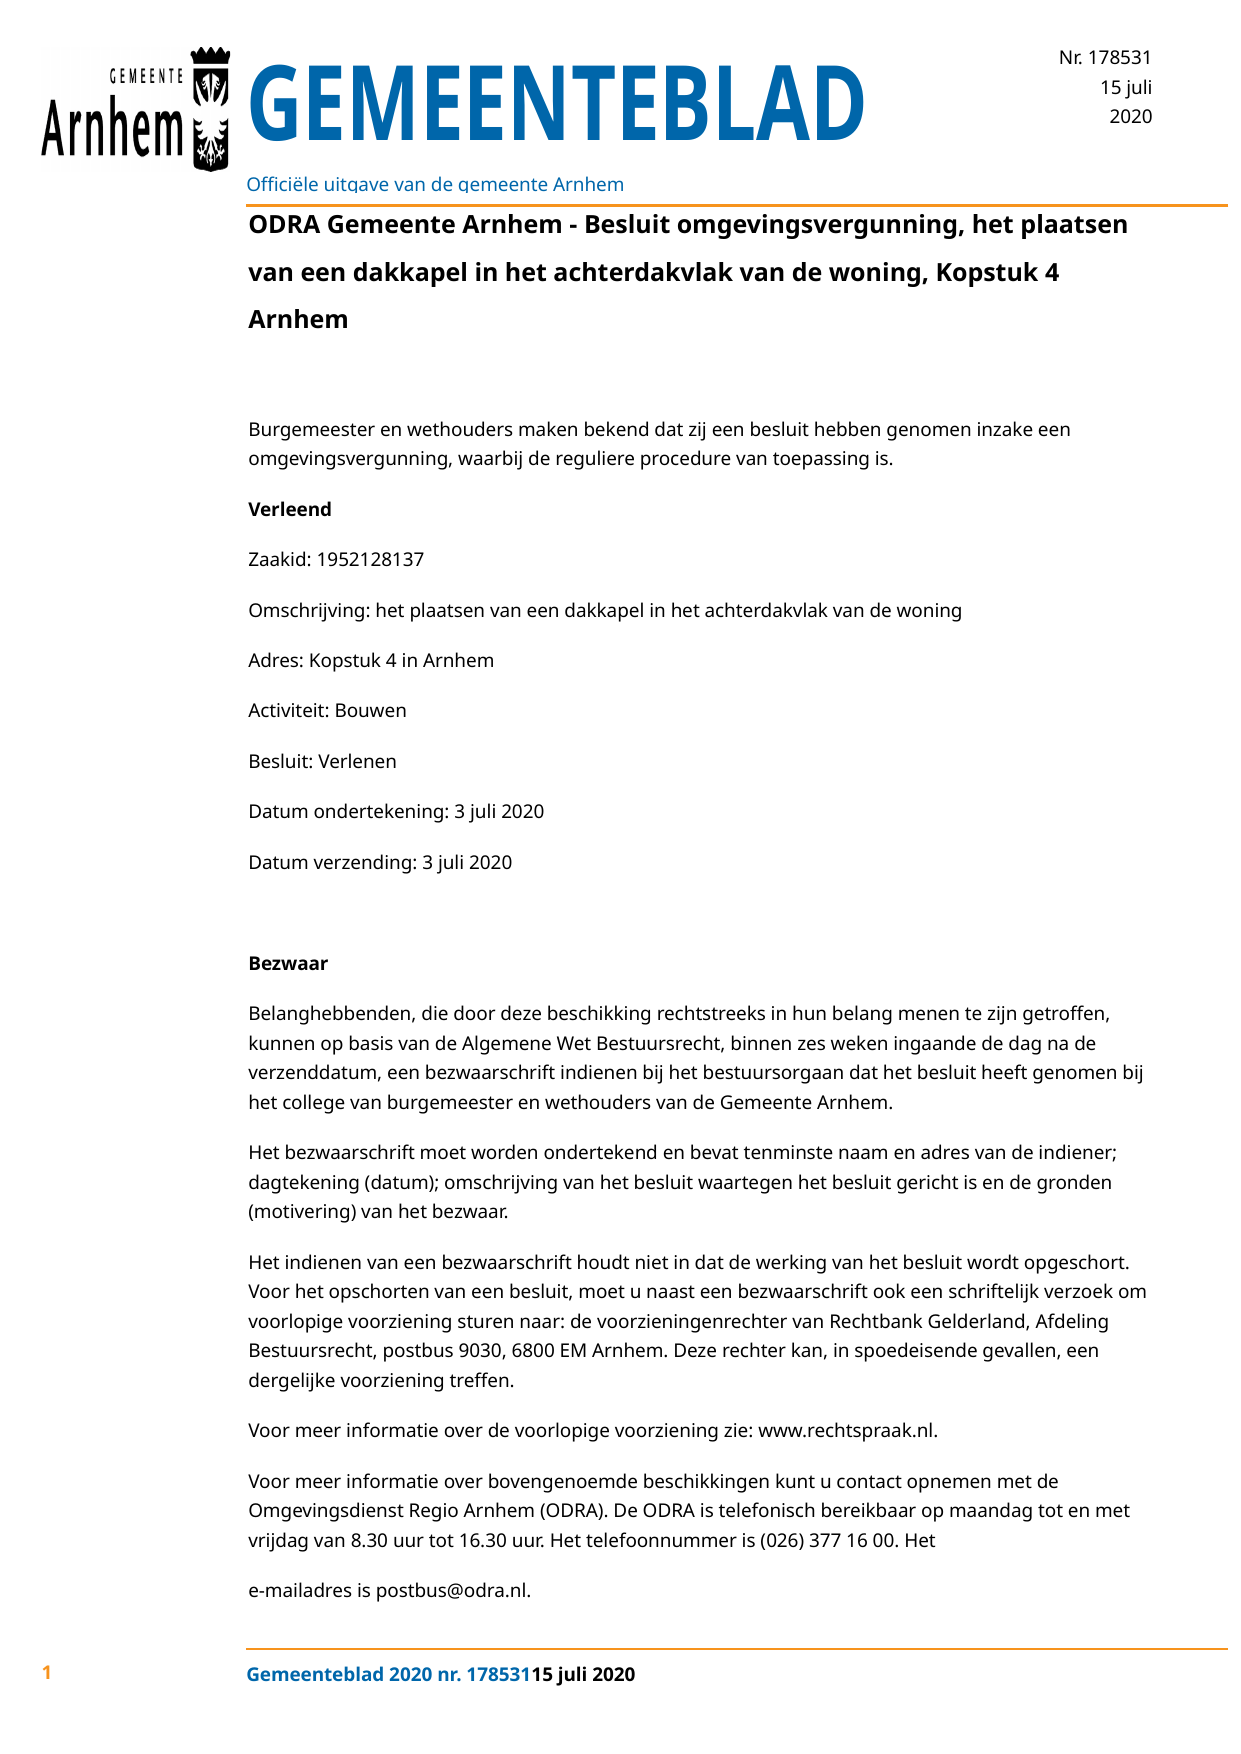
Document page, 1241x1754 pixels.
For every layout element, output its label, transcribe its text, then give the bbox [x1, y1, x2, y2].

text Besluit: Verlenen [248, 748, 1152, 774]
text Verleend [248, 496, 1152, 522]
text Het indienen van een bezwaarschrift houdt niet in dat de werking van het besluit wordt opgeschort. Voor het opschorten van een besluit, moet u naast een bezwaarschrift ook een schriftelijk verzoek om voorlopige voorziening sturen naar: de voorzieningenrechter van Rechtbank Gelderland, Afdeling Bestuursrecht, postbus 9030, 6800 EM Arnhem. Deze rechter kan, in spoedeisende gevallen, een dergelijke voorziening treffen. [248, 1249, 1152, 1393]
text Activiteit: Bouwen [248, 698, 1152, 723]
text Burgemeester en wethouders maken bekend dat zij een besluit hebben genomen inzake een omgevingsvergunning, waarbij de reguliere procedure van toepassing is. [248, 416, 1152, 471]
text Voor meer informatie over bovengenoemde beschikkingen kunt u contact opnemen met de Omgevingsdienst Regio Arnhem (ODRA). De ODRA is telefonisch bereikbaar op maandag tot en met vrijdag van 8.30 uur tot 16.30 uur. Het telefoonnummer is (026) 377 16 00. Het [248, 1468, 1152, 1553]
text Bezwaar [248, 950, 1152, 975]
text Belanghebbenden, die door deze beschikking rechtstreeks in hun belang menen te zijn getroffen, kunnen op basis van de Algemene Wet Bestuursrecht, binnen zes weken ingaande de dag na de verzenddatum, een bezwaarschrift indienen bij het bestuursorgaan dat het besluit heeft genomen bij het college van burgemeester en wethouders van de Gemeente Arnhem. [248, 1000, 1152, 1114]
text Datum verzending: 3 juli 2020 [248, 849, 1152, 874]
picture [41, 47, 231, 172]
text Datum ondertekening: 3 juli 2020 [248, 798, 1152, 824]
text Het bezwaarschrift moet worden ondertekend en bevat tenminste naam en adres van de indiener; dagtekening (datum); omschrijving van het besluit waartegen het besluit gericht is en de gronden (motivering) van het bezwaar. [248, 1139, 1152, 1224]
text Omschrijving: het plaatsen van een dakkapel in het achterdakvlak van de woning [248, 597, 1152, 622]
text Adres: Kopstuk 4 in Arnhem [248, 647, 1152, 673]
text Zaakid: 1952128137 [248, 546, 1152, 572]
text e-mailadres is postbus@odra.nl. [248, 1578, 1152, 1603]
text ODRA Gemeente Arnhem - Besluit omgevingsvergunning, het plaatsen van een dakkapel in het achterdakvlak van de woning, Kopstuk 4 Arnhem [248, 207, 1152, 336]
text Voor meer informatie over de voorlopige voorziening zie: www.rechtspraak.nl. [248, 1418, 1152, 1443]
